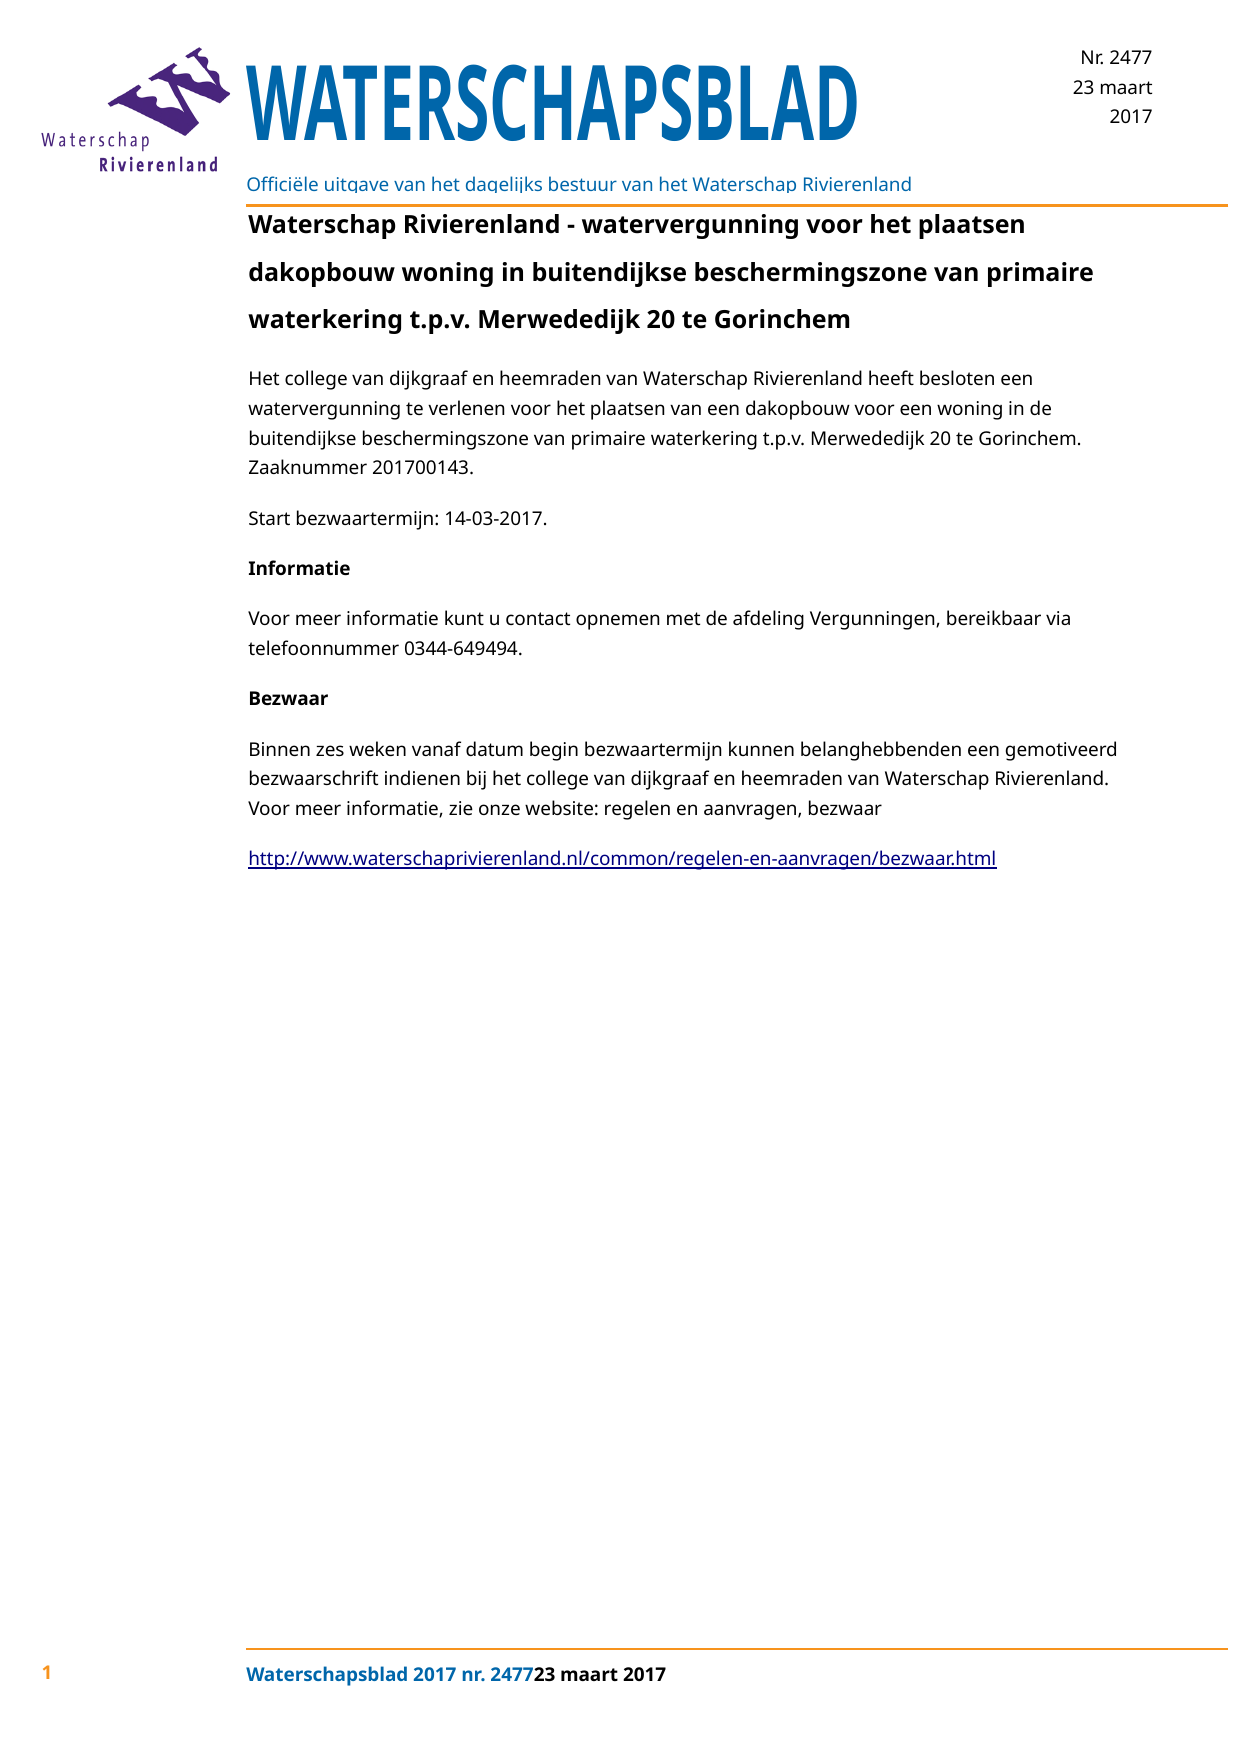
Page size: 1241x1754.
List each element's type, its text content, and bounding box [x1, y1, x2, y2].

text Waterschap Rivierenland - watervergunning voor het plaatsen dakopbouw woning in buitendijkse beschermingszone van primaire waterkering t.p.v. Merwededijk 20 te Gorinchem [248, 207, 1152, 336]
text Het college van dijkgraaf en heemraden van Waterschap Rivierenland heeft besloten een watervergunning te verlenen voor het plaatsen van een dakopbouw voor een woning in de buitendijkse beschermingszone van primaire waterkering t.p.v. Merwededijk 20 te Gorinchem. Zaaknummer 201700143. [248, 366, 1152, 480]
text Informatie [248, 555, 1152, 581]
text Start bezwaartermijn: 14-03-2017. [248, 505, 1152, 530]
text Voor meer informatie kunt u contact opnemen met de afdeling Vergunningen, bereikbaar via telefoonnummer 0344-649494. [248, 606, 1152, 661]
text http://www.waterschaprivierenland.nl/common/regelen-en-aanvragen/bezwaar.html [248, 846, 1152, 871]
text Binnen zes weken vanaf datum begin bezwaartermijn kunnen belanghebbenden een gemotiveerd bezwaarschrift indienen bij het college van dijkgraaf en heemraden van Waterschap Rivierenland. Voor meer informatie, zie onze website: regelen en aanvragen, bezwaar [248, 736, 1152, 821]
picture [41, 47, 231, 172]
text Bezwaar [248, 686, 1152, 711]
